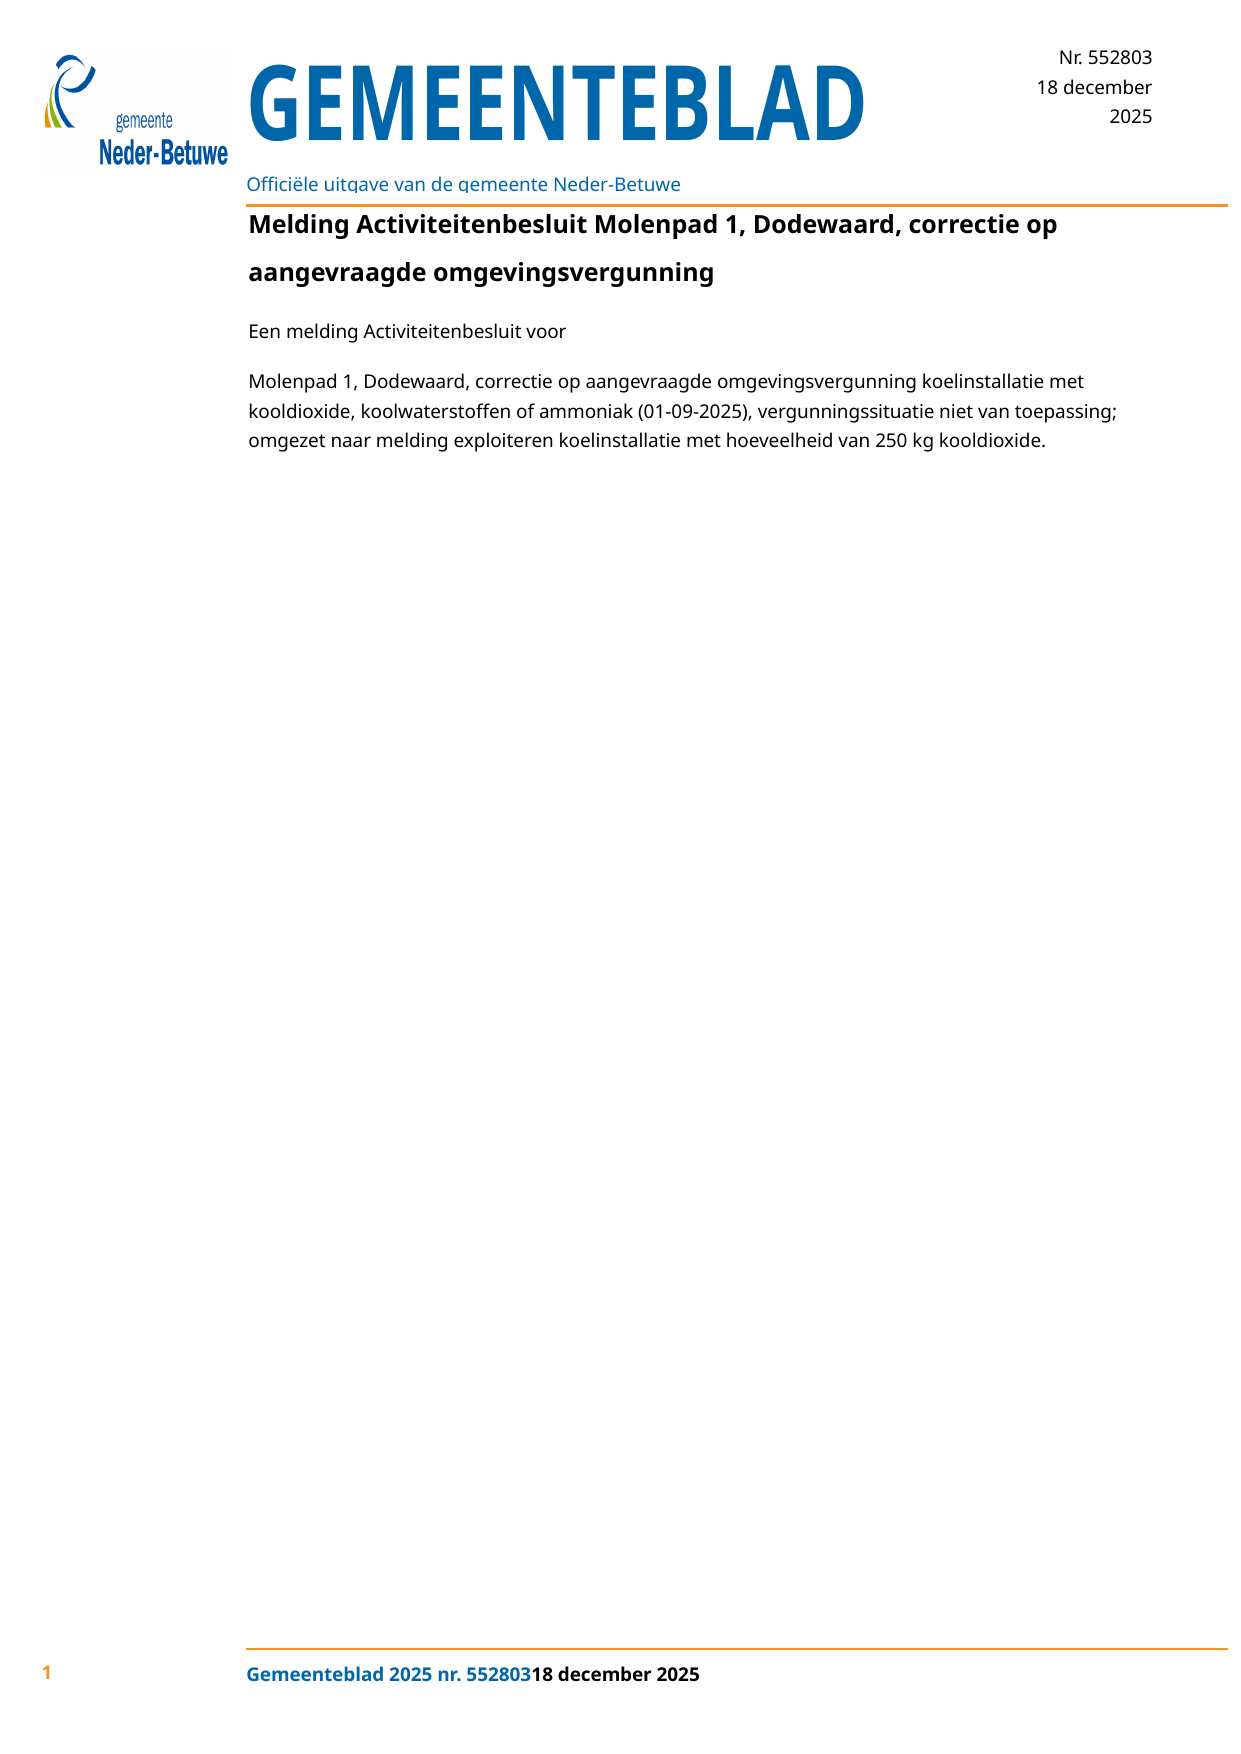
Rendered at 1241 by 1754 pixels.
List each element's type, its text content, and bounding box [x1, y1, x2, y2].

text Melding Activiteitenbesluit Molenpad 1, Dodewaard, correctie op aangevraagde omgevingsvergunning [248, 207, 1152, 288]
text Molenpad 1, Dodewaard, correctie op aangevraagde omgevingsvergunning koelinstallatie met kooldioxide, koolwaterstoffen of ammoniak (01-09-2025), vergunningssituatie niet van toepassing; omgezet naar melding exploiteren koelinstallatie met hoeveelheid van 250 kg kooldioxide. [248, 368, 1152, 453]
picture [41, 47, 231, 172]
text Een melding Activiteitenbesluit voor [248, 318, 1152, 344]
